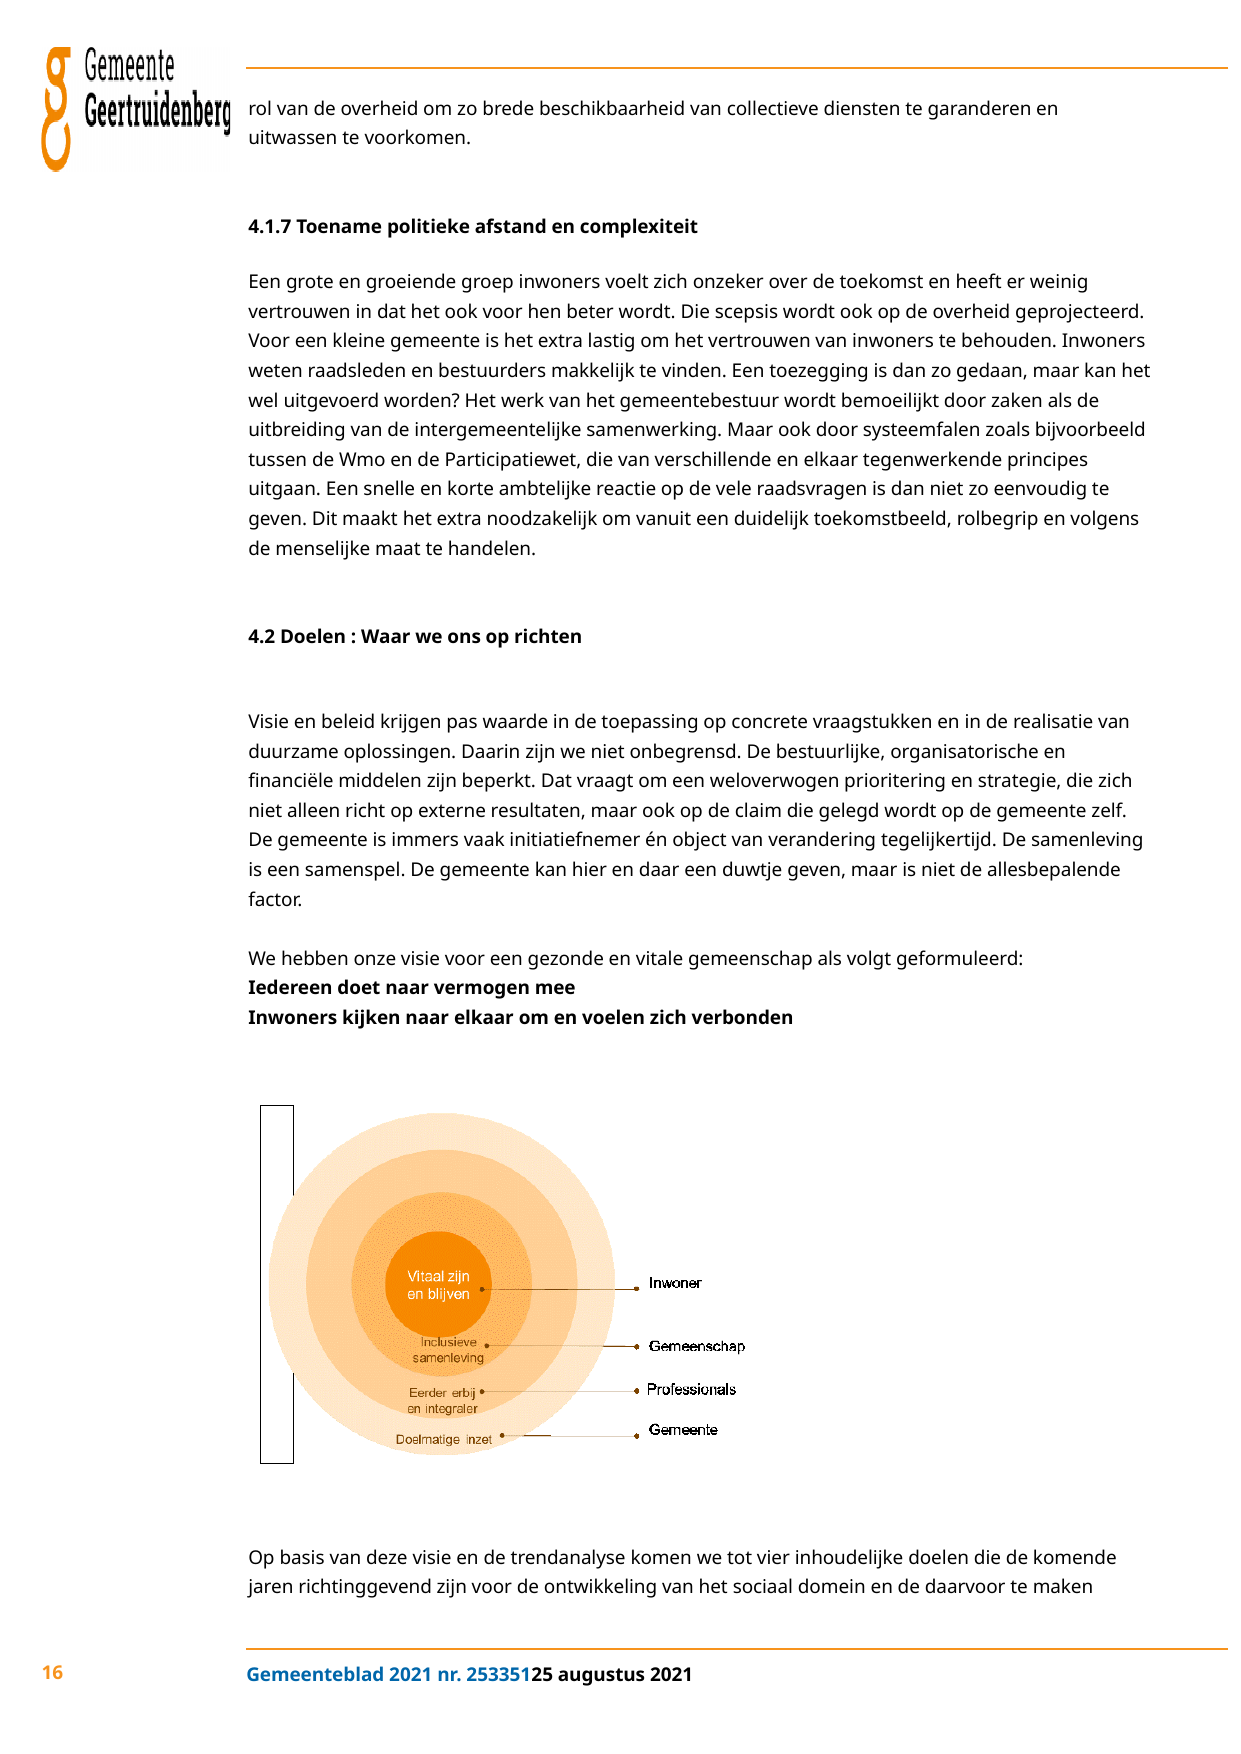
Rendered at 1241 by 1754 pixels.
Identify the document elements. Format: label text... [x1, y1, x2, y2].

text rol van de overheid om zo brede beschikbaarheid van collectieve diensten te garanderen en uitwassen te voorkomen. [248, 95, 1152, 150]
text Inwoners kijken naar elkaar om en voelen zich verbonden [248, 1004, 1152, 1030]
text 4.2 Doelen : Waar we ons op richten [248, 623, 1152, 649]
text Iedereen doet naar vermogen mee [248, 974, 1152, 1000]
text 4.1.7 Toename politieke afstand en complexiteit [248, 213, 1152, 239]
text Een grote en groeiende groep inwoners voelt zich onzeker over de toekomst en heeft er weinig vertrouwen in dat het ook voor hen beter wordt. Die scepsis wordt ook op de overheid geprojecteerd. Voor een kleine gemeente is het extra lastig om het vertrouwen van inwoners te behouden. Inwoners weten raadsleden en bestuurders makkelijk te vinden. Een toezegging is dan zo gedaan, maar kan het wel uitgevoerd worden? Het werk van het gemeentebestuur wordt bemoeilijkt door zaken als de uitbreiding van de intergemeentelijke samenwerking. Maar ook door systeemfalen zoals bijvoorbeeld tussen de Wmo en de Participatiewet, die van verschillende en elkaar tegenwerkende principes uitgaan. Een snelle en korte ambtelijke reactie op de vele raadsvragen is dan niet zo eenvoudig te geven. Dit maakt het extra noodzakelijk om vanuit een duidelijk toekomstbeeld, rolbegrip en volgens de menselijke maat te handelen. [248, 268, 1152, 560]
picture [41, 47, 231, 172]
text We hebben onze visie voor een gezonde en vitale gemeenschap als volgt geformuleerd: [248, 945, 1152, 971]
text Op basis van deze visie en de trendanalyse komen we tot vier inhoudelijke doelen die de komende jaren richtinggevend zijn voor de ontwikkeling van het sociaal domein en de daarvoor te maken [248, 1544, 1152, 1599]
picture [268, 1113, 771, 1455]
text Visie en beleid krijgen pas waarde in de toepassing op concrete vraagstukken en in de realisatie van duurzame oplossingen. Daarin zijn we niet onbegrensd. De bestuurlijke, organisatorische en financiële middelen zijn beperkt. Dat vraagt om een weloverwogen prioritering en strategie, die zich niet alleen richt op externe resultaten, maar ook op de claim die gelegd wordt op de gemeente zelf. De gemeente is immers vaak initiatiefnemer én object van verandering tegelijkertijd. De samenleving is een samenspel. De gemeente kan hier en daar een duwtje geven, maar is niet de allesbepalende factor. [248, 708, 1152, 912]
